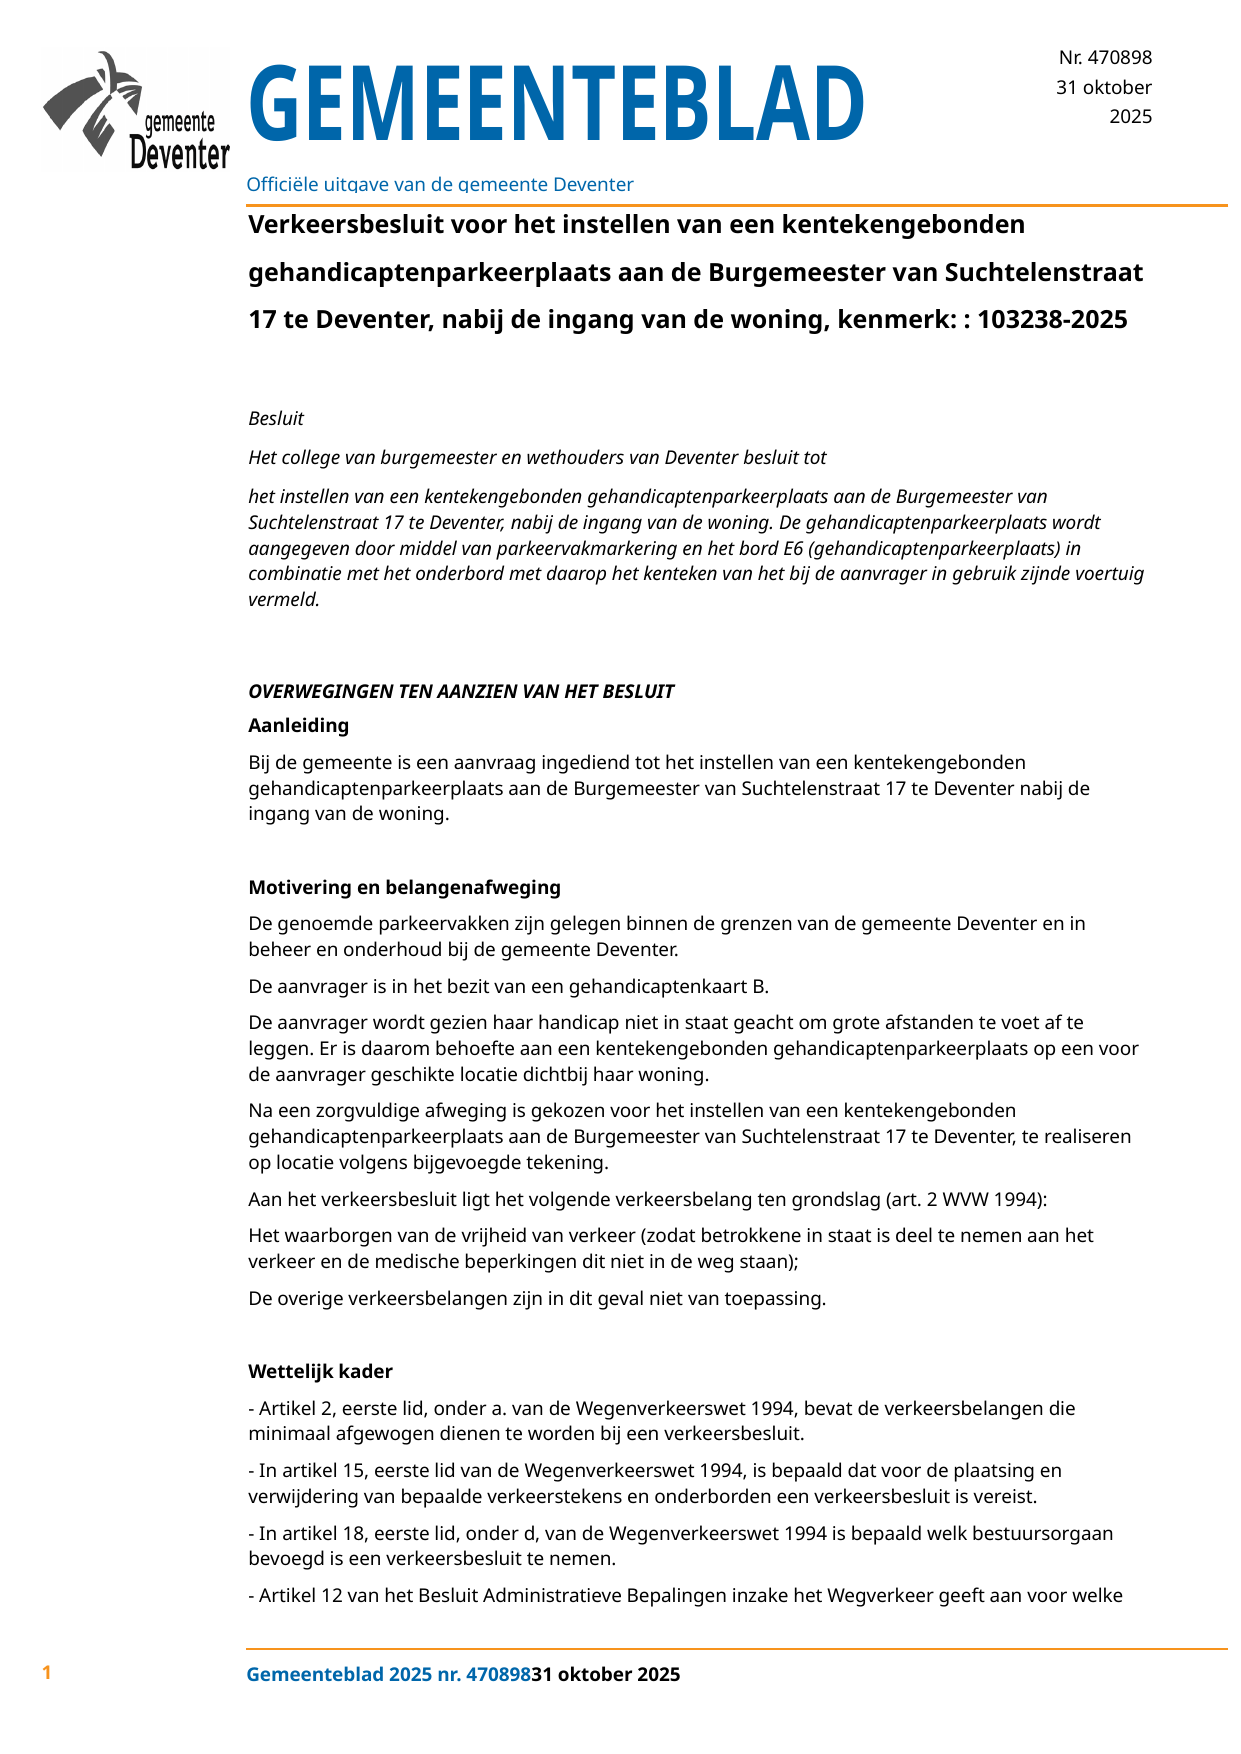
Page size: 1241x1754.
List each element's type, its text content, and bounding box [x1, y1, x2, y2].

text Het waarborgen van de vrijheid van verkeer (zodat betrokkene in staat is deel te nemen aan het verkeer en de medische beperkingen dit niet in de weg staan); [248, 1222, 1152, 1274]
picture [41, 47, 231, 172]
text Motivering en belangenafweging [248, 874, 1152, 899]
text De aanvrager wordt gezien haar handicap niet in staat geacht om grote afstanden te voet af te leggen. Er is daarom behoefte aan een kentekengebonden gehandicaptenparkeerplaats op een voor de aanvrager geschikte locatie dichtbij haar woning. [248, 1009, 1152, 1087]
text het instellen van een kentekengebonden gehandicaptenparkeerplaats aan de Burgemeester van Suchtelenstraat 17 te Deventer, nabij de ingang van de woning. De gehandicaptenparkeerplaats wordt aangegeven door middel van parkeervakmarkering en het bord E6 (gehandicaptenparkeerplaats) in combinatie met het onderbord met daarop het kenteken van het bij de aanvrager in gebruik zijnde voertuig vermeld. [248, 483, 1152, 612]
text Bij de gemeente is een aanvraag ingediend tot het instellen van een kentekengebonden gehandicaptenparkeerplaats aan de Burgemeester van Suchtelenstraat 17 te Deventer nabij de ingang van de woning. [248, 749, 1152, 826]
text Verkeersbesluit voor het instellen van een kentekengebonden gehandicaptenparkeerplaats aan de Burgemeester van Suchtelenstraat 17 te Deventer, nabij de ingang van de woning, kenmerk: : 103238-2025 [248, 207, 1152, 336]
text Aan het verkeersbesluit ligt het volgende verkeersbelang ten grondslag (art. 2 WVW 1994): [248, 1186, 1152, 1212]
text Wettelijk kader [248, 1358, 1152, 1384]
text Besluit [248, 405, 1152, 431]
text De aanvrager is in het bezit van een gehandicaptenkaart B. [248, 973, 1152, 999]
text - In artikel 18, eerste lid, onder d, van de Wegenverkeerswet 1994 is bepaald welk bestuursorgaan bevoegd is een verkeersbesluit te nemen. [248, 1520, 1152, 1571]
text Na een zorgvuldige afweging is gekozen voor het instellen van een kentekengebonden gehandicaptenparkeerplaats aan de Burgemeester van Suchtelenstraat 17 te Deventer, te realiseren op locatie volgens bijgevoegde tekening. [248, 1098, 1152, 1175]
text - Artikel 2, eerste lid, onder a. van de Wegenverkeerswet 1994, bevat de verkeersbelangen die minimaal afgewogen dienen te worden bij een verkeersbesluit. [248, 1395, 1152, 1446]
text De overige verkeersbelangen zijn in dit geval niet van toepassing. [248, 1285, 1152, 1311]
text De genoemde parkeervakken zijn gelegen binnen de grenzen van de gemeente Deventer en in beheer en onderhoud bij de gemeente Deventer. [248, 911, 1152, 962]
text - In artikel 15, eerste lid van de Wegenverkeerswet 1994, is bepaald dat voor de plaatsing en verwijdering van bepaalde verkeerstekens en onderborden een verkeersbesluit is vereist. [248, 1457, 1152, 1509]
text - Artikel 12 van het Besluit Administratieve Bepalingen inzake het Wegverkeer geeft aan voor welke [248, 1582, 1152, 1608]
text Aanleiding [248, 712, 1152, 738]
text OVERWEGINGEN TEN AANZIEN VAN HET BESLUIT [248, 678, 1152, 704]
text Het college van burgemeester en wethouders van Deventer besluit tot [248, 444, 1152, 470]
